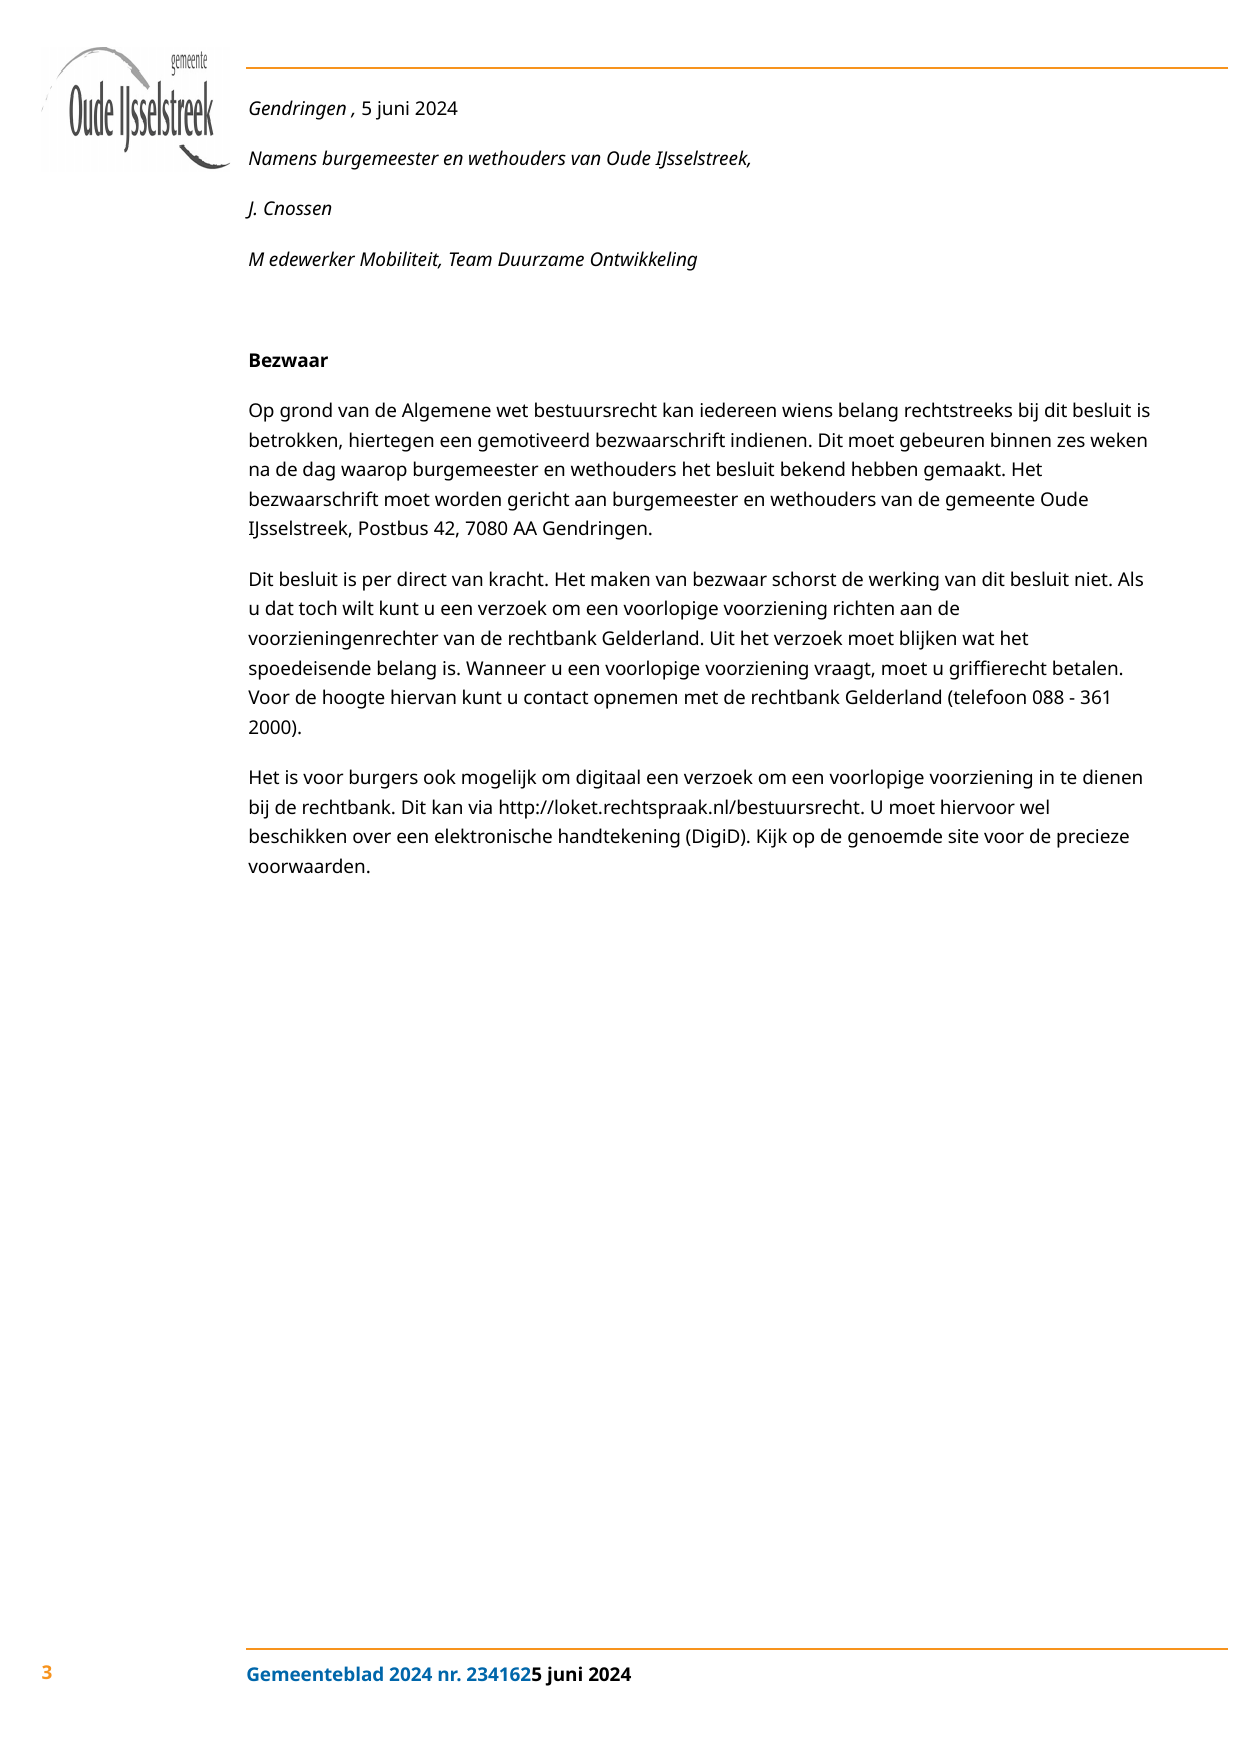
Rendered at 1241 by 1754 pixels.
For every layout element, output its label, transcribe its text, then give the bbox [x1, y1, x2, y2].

text J. Cnossen [248, 196, 1152, 221]
text Op grond van de Algemene wet bestuursrecht kan iedereen wiens belang rechtstreeks bij dit besluit is betrokken, hiertegen een gemotiveerd bezwaarschrift indienen. Dit moet gebeuren binnen zes weken na de dag waarop burgemeester en wethouders het besluit bekend hebben gemaakt. Het bezwaarschrift moet worden gericht aan burgemeester en wethouders van de gemeente Oude IJsselstreek, Postbus 42, 7080 AA Gendringen. [248, 397, 1152, 541]
picture [41, 47, 231, 172]
text M edewerker Mobiliteit, Team Duurzame Ontwikkeling [248, 246, 1152, 272]
text Dit besluit is per direct van kracht. Het maken van bezwaar schorst de werking van dit besluit niet. Als u dat toch wilt kunt u een verzoek om een voorlopige voorziening richten aan de voorzieningenrechter van de rechtbank Gelderland. Uit het verzoek moet blijken wat het spoedeisende belang is. Wanneer u een voorlopige voorziening vraagt, moet u griffierecht betalen. Voor de hoogte hiervan kunt u contact opnemen met de rechtbank Gelderland (telefoon 088 - 361 2000). [248, 566, 1152, 740]
text Het is voor burgers ook mogelijk om digitaal een verzoek om een voorlopige voorziening in te dienen bij de rechtbank. Dit kan via http://loket.rechtspraak.nl/bestuursrecht. U moet hiervoor wel beschikken over een elektronische handtekening (DigiD). Kijk op de genoemde site voor de precieze voorwaarden. [248, 764, 1152, 879]
text Gendringen , 5 juni 2024 [248, 95, 1152, 121]
text Namens burgemeester en wethouders van Oude IJsselstreek, [248, 145, 1152, 171]
text Bezwaar [248, 347, 1152, 373]
